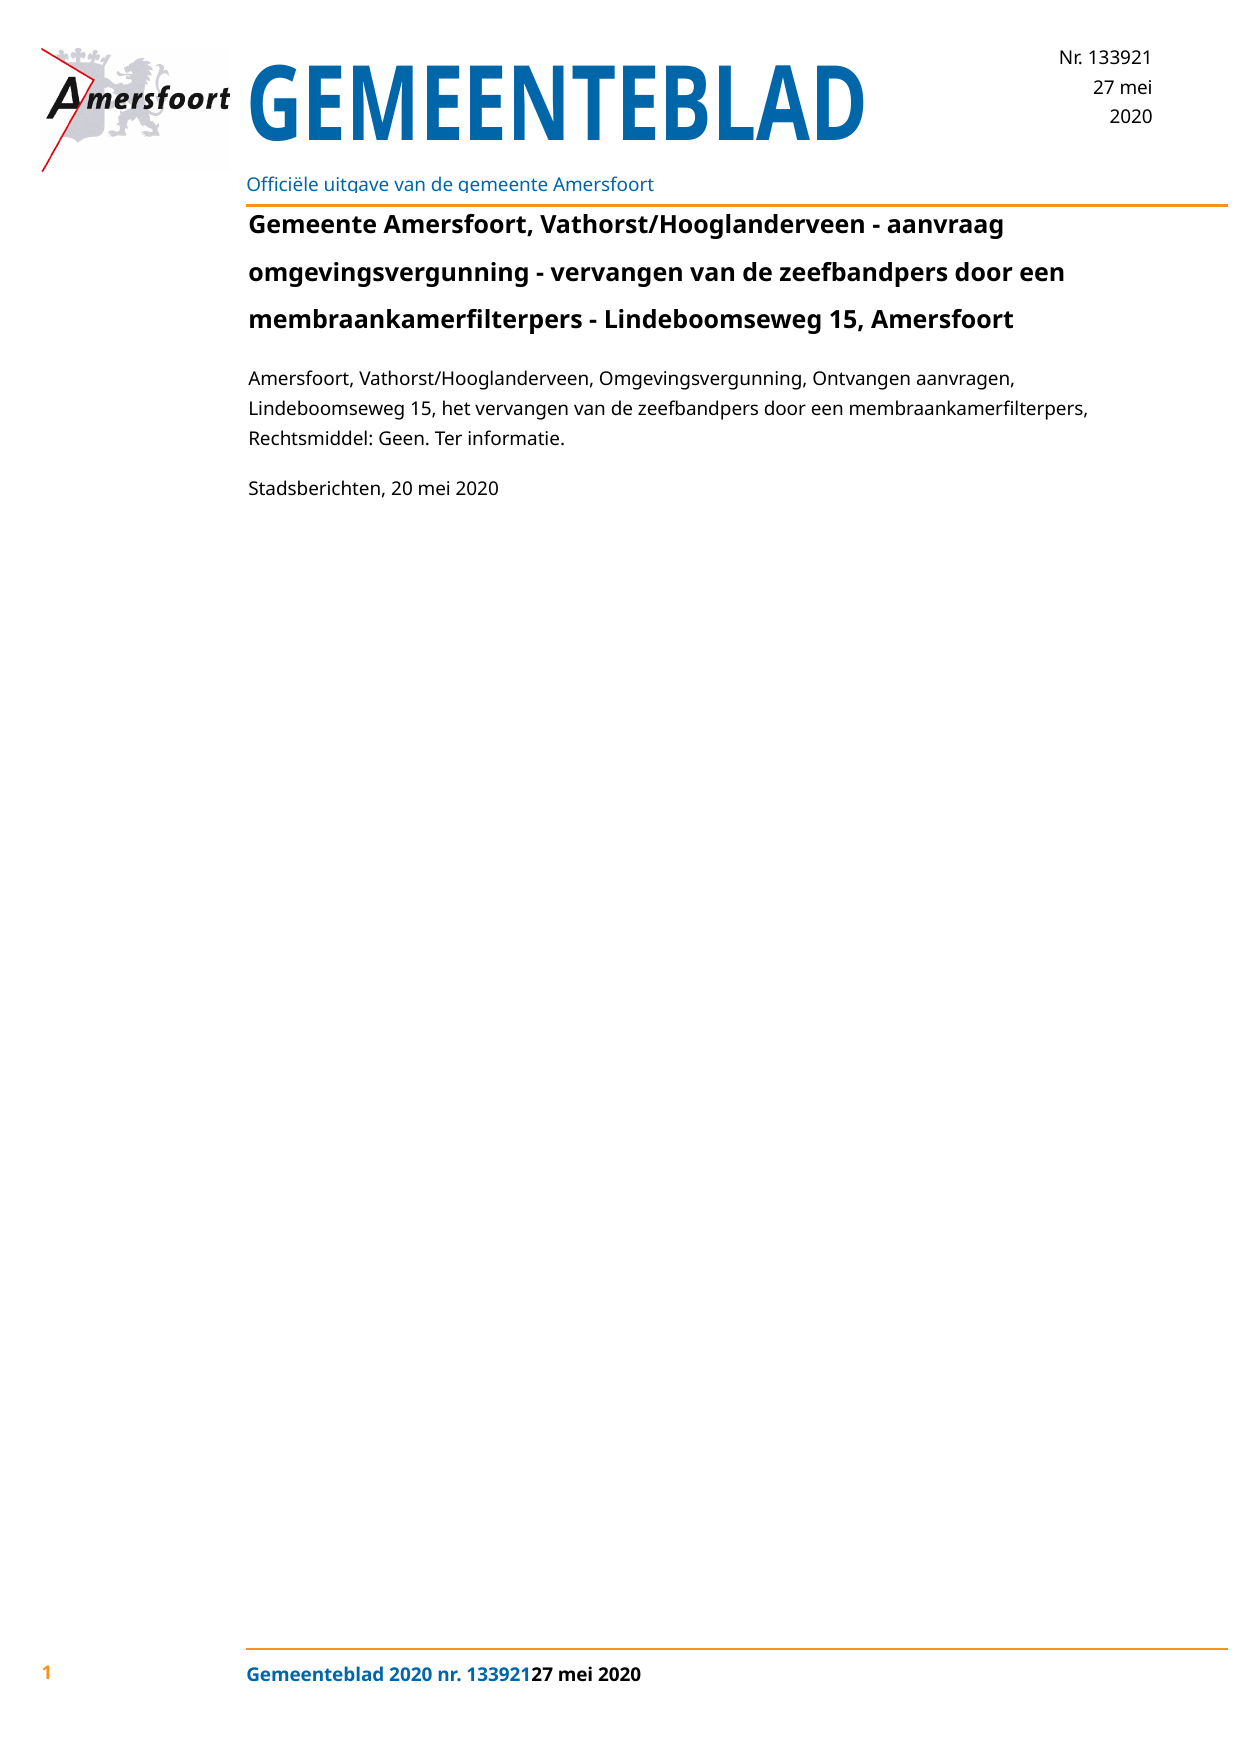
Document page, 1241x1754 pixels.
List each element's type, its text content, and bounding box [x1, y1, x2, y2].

text Stadsberichten, 20 mei 2020 [248, 475, 1152, 501]
picture [41, 47, 231, 172]
text Gemeente Amersfoort, Vathorst/Hooglanderveen - aanvraag omgevingsvergunning - vervangen van de zeefbandpers door een membraankamerfilterpers - Lindeboomseweg 15, Amersfoort [248, 207, 1152, 336]
text Amersfoort, Vathorst/Hooglanderveen, Omgevingsvergunning, Ontvangen aanvragen, Lindeboomseweg 15, het vervangen van de zeefbandpers door een membraankamerfilterpers, Rechtsmiddel: Geen. Ter informatie. [248, 366, 1152, 450]
